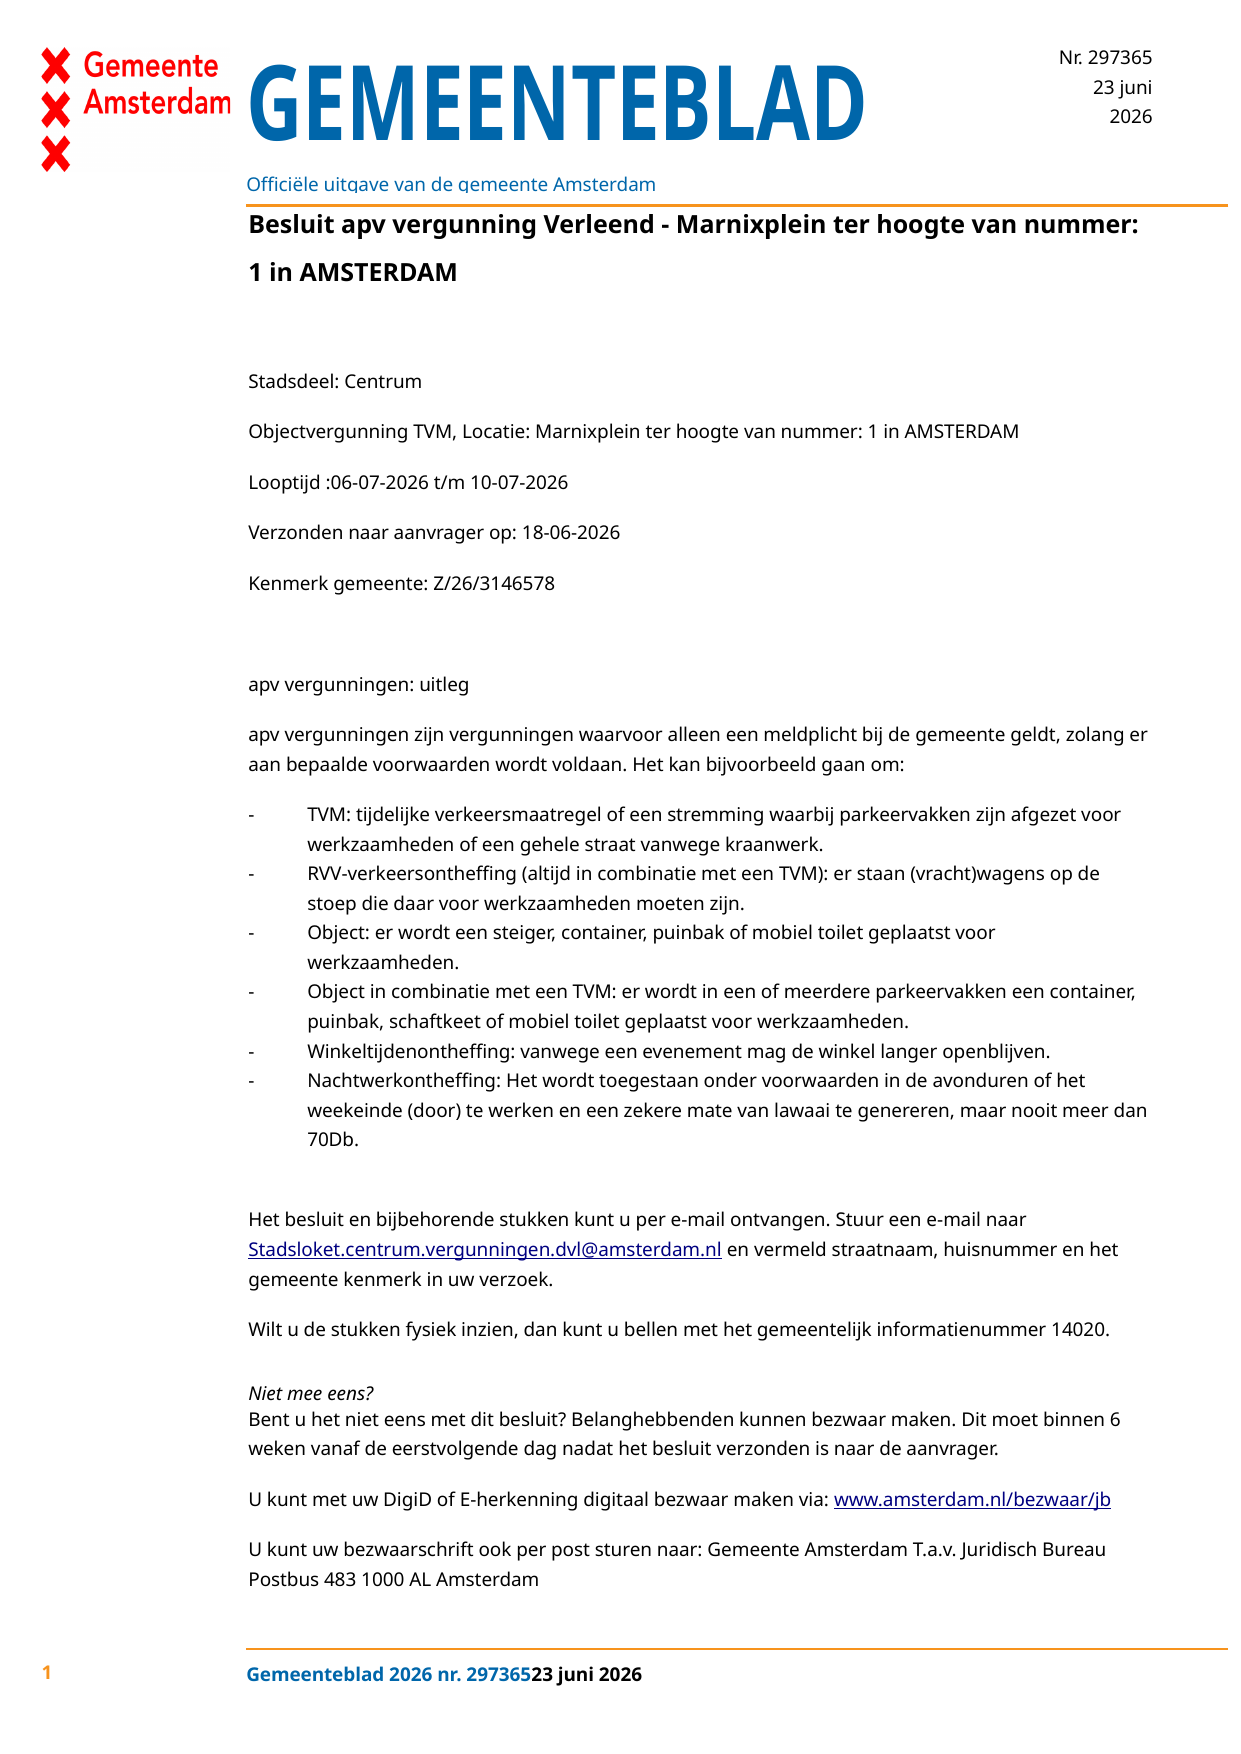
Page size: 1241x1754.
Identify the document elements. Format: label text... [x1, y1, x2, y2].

picture [41, 47, 231, 172]
text Verzonden naar aanvrager op: 18-06-2026 [248, 519, 1152, 545]
text U kunt uw bezwaarschrift ook per post sturen naar: Gemeente Amsterdam T.a.v. Juridisch Bureau Postbus 483 1000 AL Amsterdam [248, 1536, 1152, 1592]
list TVM: tijdelijke verkeersmaatregel of een stremming waarbij parkeervakken zijn afgezet voor werkzaamheden of een gehele straat vanwege kraanwerk. [248, 801, 1152, 857]
list RVV-verkeersontheffing (altijd in combinatie met een TVM): er staan (vracht)wagens op de stoep die daar voor werkzaamheden moeten zijn. [248, 860, 1152, 916]
text Looptijd :06-07-2026 t/m 10-07-2026 [248, 469, 1152, 495]
text Niet mee eens? [248, 1380, 1152, 1406]
list Nachtwerkontheffing: Het wordt toegestaan onder voorwaarden in de avonduren of het weekeinde (door) te werken en een zekere mate van lawaai te genereren, maar nooit meer dan 70Db. [248, 1067, 1152, 1152]
text apv vergunningen zijn vergunningen waarvoor alleen een meldplicht bij de gemeente geldt, zolang er aan bepaalde voorwaarden wordt voldaan. Het kan bijvoorbeeld gaan om: [248, 721, 1152, 777]
text apv vergunningen: uitleg [248, 671, 1152, 697]
text Stadsdeel: Centrum [248, 368, 1152, 394]
list Object in combinatie met een TVM: er wordt in een of meerdere parkeervakken een container, puinbak, schaftkeet of mobiel toilet geplaatst voor werkzaamheden. [248, 979, 1152, 1034]
list Winkeltijdenontheffing: vanwege een evenement mag de winkel langer openblijven. [248, 1038, 1152, 1064]
text Het besluit en bijbehorende stukken kunt u per e-mail ontvangen. Stuur een e-mail naar Stadsloket.centrum.vergunningen.dvl@amsterdam.nl en vermeld straatnaam, huisnummer en het gemeente kenmerk in uw verzoek. [248, 1207, 1152, 1292]
text Objectvergunning TVM, Locatie: Marnixplein ter hoogte van nummer: 1 in AMSTERDAM [248, 419, 1152, 444]
text Bent u het niet eens met dit besluit? Belanghebbenden kunnen bezwaar maken. Dit moet binnen 6 weken vanaf de eerstvolgende dag nadat het besluit verzonden is naar de aanvrager. [248, 1406, 1152, 1461]
text Wilt u de stukken fysiek inzien, dan kunt u bellen met het gemeentelijk informatienummer 14020. [248, 1316, 1152, 1342]
list Object: er wordt een steiger, container, puinbak of mobiel toilet geplaatst voor werkzaamheden. [248, 919, 1152, 975]
text Kenmerk gemeente: Z/26/3146578 [248, 570, 1152, 596]
text U kunt met uw DigiD of E-herkenning digitaal bezwaar maken via: www.amsterdam.nl/bezwaar/jb [248, 1486, 1152, 1512]
text Besluit apv vergunning Verleend - Marnixplein ter hoogte van nummer: 1 in AMSTERDAM [248, 207, 1152, 288]
